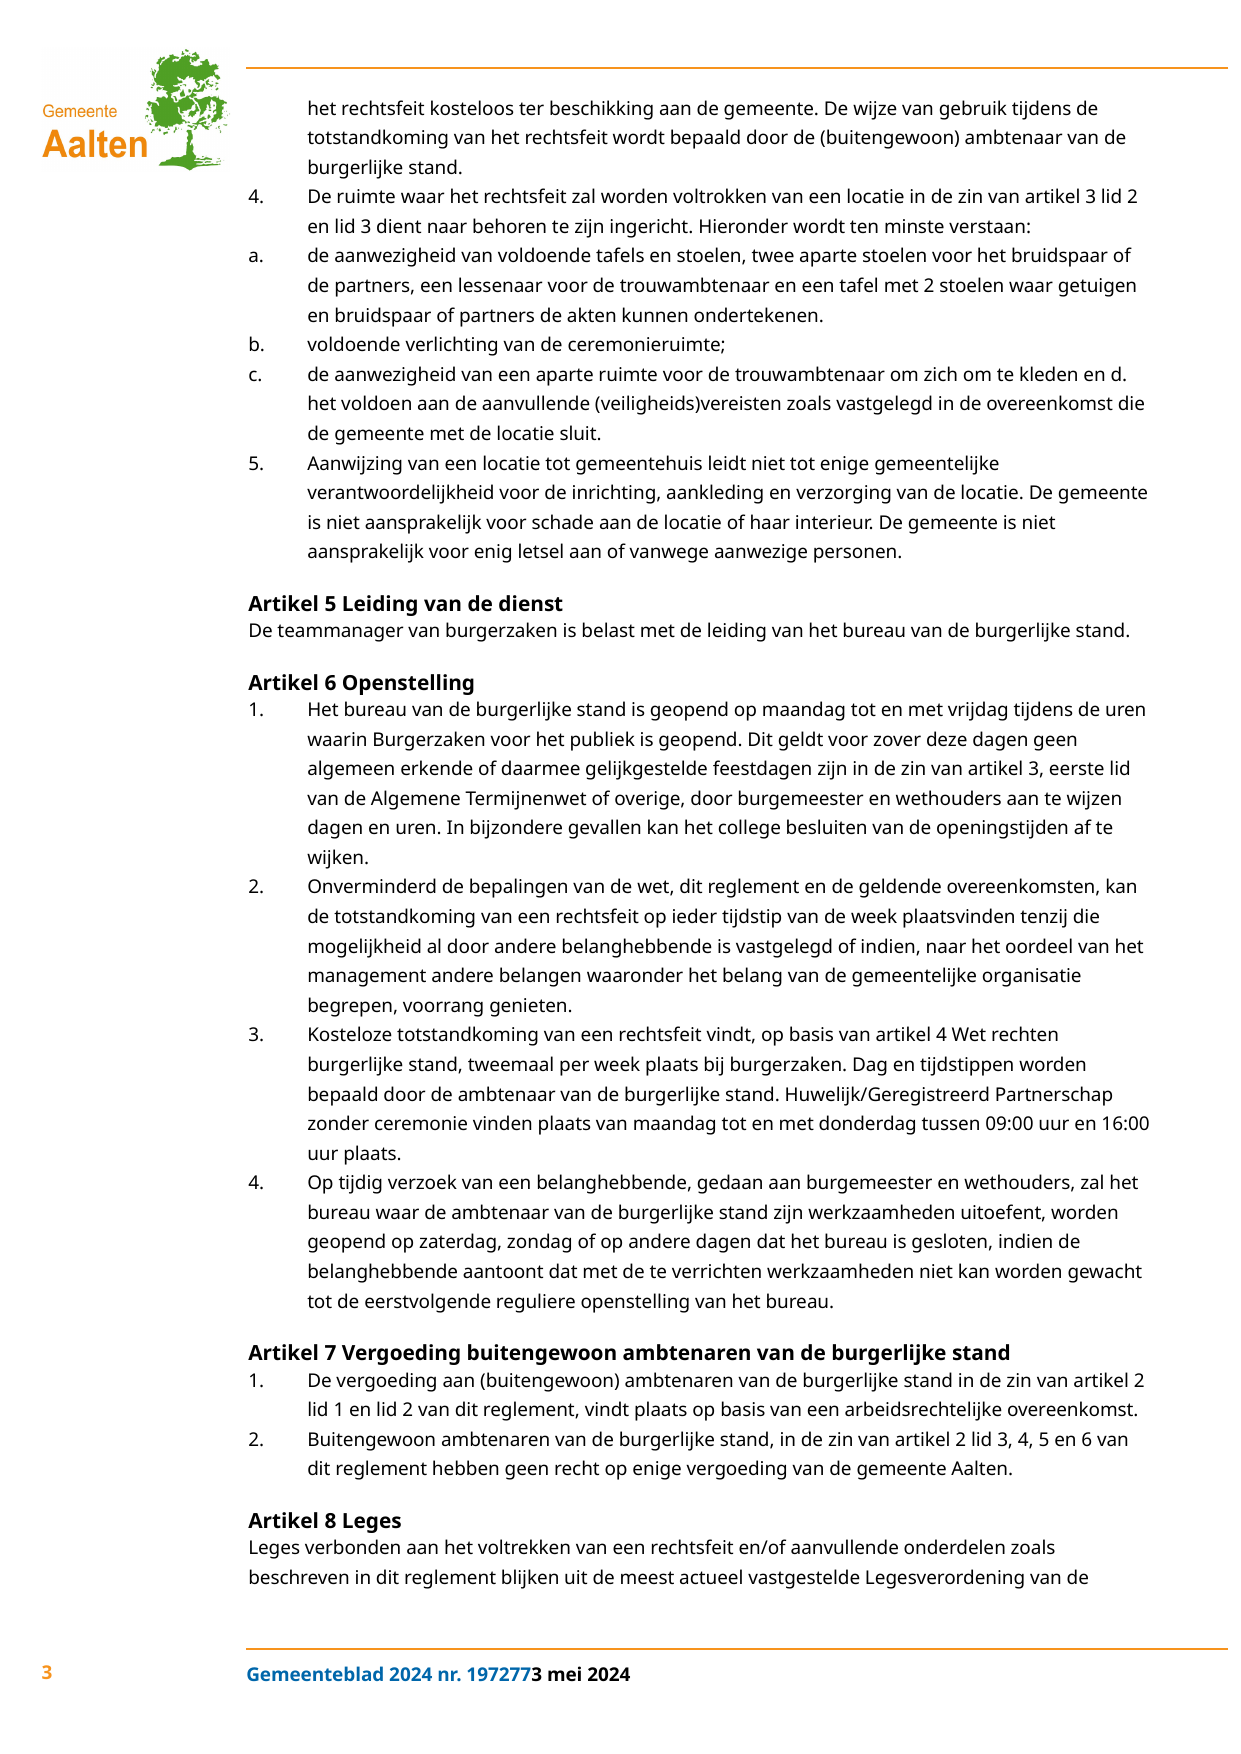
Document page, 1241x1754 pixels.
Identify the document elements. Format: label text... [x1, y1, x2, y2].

text Artikel 5 Leiding van de dienst [248, 589, 1152, 617]
list Onverminderd de bepalingen van de wet, dit reglement en de geldende overeenkomsten, kan de totstandkoming van een rechtsfeit op ieder tijdstip van de week plaatsvinden tenzij die mogelijkheid al door andere belanghebbende is vastgelegd of indien, naar het oordeel van het management andere belangen waaronder het belang van de gemeentelijke organisatie begrepen, voorrang genieten. [248, 874, 1152, 1018]
text Leges verbonden aan het voltrekken van een rechtsfeit en/of aanvullende onderdelen zoals beschreven in dit reglement blijken uit de meest actueel vastgestelde Legesverordening van de [248, 1534, 1152, 1590]
list het rechtsfeit kosteloos ter beschikking aan de gemeente. De wijze van gebruik tijdens de totstandkoming van het rechtsfeit wordt bepaald door de (buitengewoon) ambtenaar van de burgerlijke stand. [248, 95, 1152, 180]
list Op tijdig verzoek van een belanghebbende, gedaan aan burgemeester en wethouders, zal het bureau waar de ambtenaar van de burgerlijke stand zijn werkzaamheden uitoefent, worden geopend op zaterdag, zondag of op andere dagen dat het bureau is gesloten, indien de belanghebbende aantoont dat met de te verrichten werkzaamheden niet kan worden gewacht tot de eerstvolgende reguliere openstelling van het bureau. [248, 1169, 1152, 1314]
list Kosteloze totstandkoming van een rechtsfeit vindt, op basis van artikel 4 Wet rechten burgerlijke stand, tweemaal per week plaats bij burgerzaken. Dag en tijdstippen worden bepaald door de ambtenaar van de burgerlijke stand. Huwelijk/Geregistreerd Partnerschap zonder ceremonie vinden plaats van maandag tot en met donderdag tussen 09:00 uur en 16:00 uur plaats. [248, 1022, 1152, 1166]
list voldoende verlichting van de ceremonieruimte; [248, 331, 1152, 357]
list Aanwijzing van een locatie tot gemeentehuis leidt niet tot enige gemeentelijke verantwoordelijkheid voor de inrichting, aankleding en verzorging van de locatie. De gemeente is niet aansprakelijk voor schade aan de locatie of haar interieur. De gemeente is niet aansprakelijk voor enig letsel aan of vanwege aanwezige personen. [248, 450, 1152, 564]
list de aanwezigheid van een aparte ruimte voor de trouwambtenaar om zich om te kleden en d. het voldoen aan de aanvullende (veiligheids)vereisten zoals vastgelegd in de overeenkomst die de gemeente met de locatie sluit. [248, 361, 1152, 446]
text De teammanager van burgerzaken is belast met de leiding van het bureau van de burgerlijke stand. [248, 617, 1152, 643]
text Artikel 7 Vergoeding buitengewoon ambtenaren van de burgerlijke stand [248, 1338, 1152, 1367]
text Artikel 8 Leges [248, 1506, 1152, 1534]
picture [41, 47, 231, 172]
list De vergoeding aan (buitengewoon) ambtenaren van de burgerlijke stand in de zin van artikel 2 lid 1 en lid 2 van dit reglement, vindt plaats op basis van een arbeidsrechtelijke overeenkomst. [248, 1367, 1152, 1422]
list Buitengewoon ambtenaren van de burgerlijke stand, in de zin van artikel 2 lid 3, 4, 5 en 6 van dit reglement hebben geen recht op enige vergoeding van de gemeente Aalten. [248, 1426, 1152, 1481]
list De ruimte waar het rechtsfeit zal worden voltrokken van een locatie in de zin van artikel 3 lid 2 en lid 3 dient naar behoren te zijn ingericht. Hieronder wordt ten minste verstaan: [248, 183, 1152, 239]
list Het bureau van de burgerlijke stand is geopend op maandag tot en met vrijdag tijdens de uren waarin Burgerzaken voor het publiek is geopend. Dit geldt voor zover deze dagen geen algemeen erkende of daarmee gelijkgestelde feestdagen zijn in de zin van artikel 3, eerste lid van de Algemene Termijnenwet of overige, door burgemeester en wethouders aan te wijzen dagen en uren. In bijzondere gevallen kan het college besluiten van de openingstijden af te wijken. [248, 696, 1152, 870]
text Artikel 6 Openstelling [248, 668, 1152, 696]
list de aanwezigheid van voldoende tafels en stoelen, twee aparte stoelen voor het bruidspaar of de partners, een lessenaar voor de trouwambtenaar en een tafel met 2 stoelen waar getuigen en bruidspaar of partners de akten kunnen ondertekenen. [248, 243, 1152, 328]
